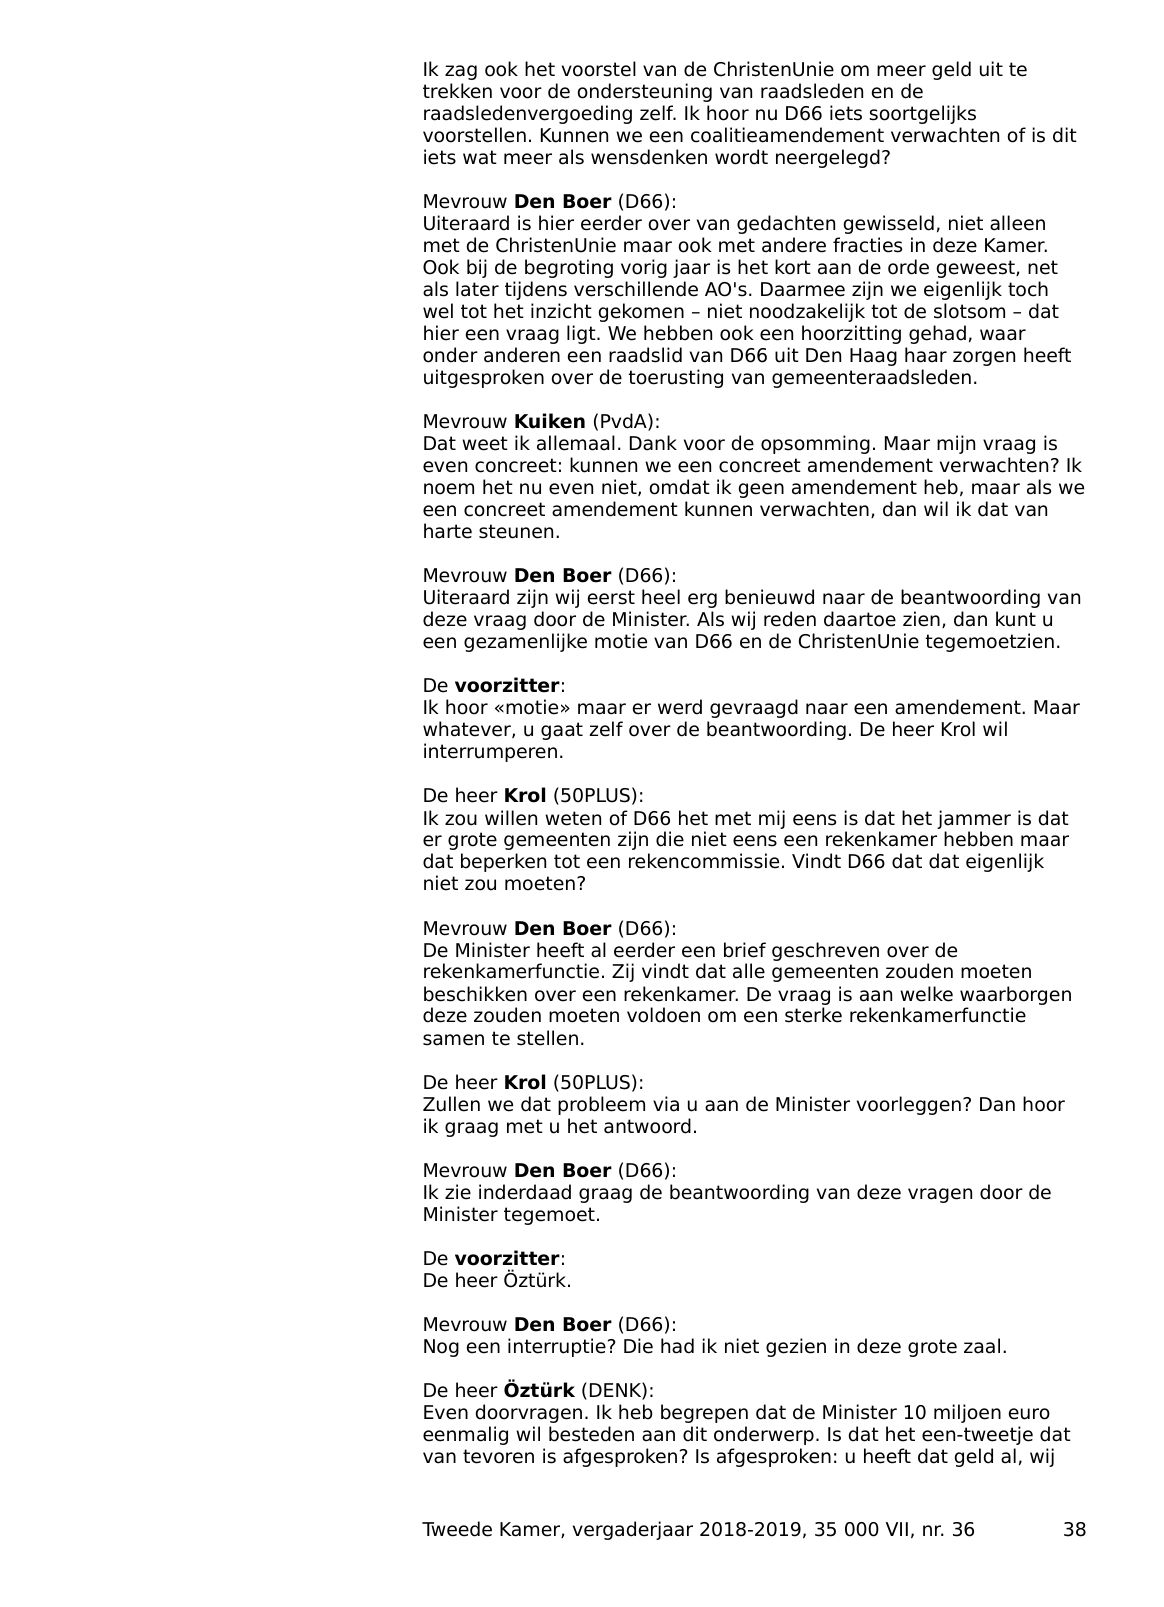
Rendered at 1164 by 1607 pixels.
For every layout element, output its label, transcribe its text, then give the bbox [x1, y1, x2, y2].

text Nog een interruptie? Die had ik niet gezien in deze grote zaal. [422, 1336, 1087, 1358]
text De heer Krol (50PLUS): [422, 785, 1087, 807]
text Even doorvragen. Ik heb begrepen dat de Minister 10 miljoen euro eenmalig wil besteden aan dit onderwerp. Is dat het een-tweetje dat van tevoren is afgesproken? Is afgesproken: u heeft dat geld al, wij [422, 1402, 1087, 1468]
text De heer Krol (50PLUS): [422, 1072, 1087, 1093]
text Mevrouw Den Boer (D66): [422, 1314, 1087, 1336]
text Dat weet ik allemaal. Dank voor de opsomming. Maar mijn vraag is even concreet: kunnen we een concreet amendement verwachten? Ik noem het nu even niet, omdat ik geen amendement heb, maar als we een concreet amendement kunnen verwachten, dan wil ik dat van harte steunen. [422, 433, 1087, 543]
text Uiteraard is hier eerder over van gedachten gewisseld, niet alleen met de ChristenUnie maar ook met andere fracties in deze Kamer. Ook bij de begroting vorig jaar is het kort aan de orde geweest, net als later tijdens verschillende AO's. Daarmee zijn we eigenlijk toch wel tot het inzicht gekomen – niet noodzakelijk tot de slotsom – dat hier een vraag ligt. We hebben ook een hoorzitting gehad, waar onder anderen een raadslid van D66 uit Den Haag haar zorgen heeft uitgesproken over de toerusting van gemeenteraadsleden. [422, 213, 1087, 389]
text Mevrouw Kuiken (PvdA): [422, 411, 1087, 433]
text Mevrouw Den Boer (D66): [422, 917, 1087, 939]
text De heer Öztürk. [422, 1270, 1087, 1292]
text Uiteraard zijn wij eerst heel erg benieuwd naar de beantwoording van deze vraag door de Minister. Als wij reden daartoe zien, dan kunt u een gezamenlijke motie van D66 en de ChristenUnie tegemoetzien. [422, 587, 1087, 653]
text Mevrouw Den Boer (D66): [422, 1160, 1087, 1182]
text Ik zou willen weten of D66 het met mij eens is dat het jammer is dat er grote gemeenten zijn die niet eens een rekenkamer hebben maar dat beperken tot een rekencommissie. Vindt D66 dat dat eigenlijk niet zou moeten? [422, 807, 1087, 895]
text Ik zag ook het voorstel van de ChristenUnie om meer geld uit te trekken voor de ondersteuning van raadsleden en de raadsledenvergoeding zelf. Ik hoor nu D66 iets soortgelijks voorstellen. Kunnen we een coalitieamendement verwachten of is dit iets wat meer als wensdenken wordt neergelegd? [422, 59, 1087, 169]
text De heer Öztürk (DENK): [422, 1380, 1087, 1402]
text Ik hoor «motie» maar er werd gevraagd naar een amendement. Maar whatever, u gaat zelf over de beantwoording. De heer Krol wil interrumperen. [422, 697, 1087, 763]
text Mevrouw Den Boer (D66): [422, 565, 1087, 587]
text Ik zie inderdaad graag de beantwoording van deze vragen door de Minister tegemoet. [422, 1182, 1087, 1226]
text Mevrouw Den Boer (D66): [422, 191, 1087, 213]
text De voorzitter: [422, 1248, 1087, 1270]
text De voorzitter: [422, 675, 1087, 697]
text Zullen we dat probleem via u aan de Minister voorleggen? Dan hoor ik graag met u het antwoord. [422, 1093, 1087, 1137]
text De Minister heeft al eerder een brief geschreven over de rekenkamerfunctie. Zij vindt dat alle gemeenten zouden moeten beschikken over een rekenkamer. De vraag is aan welke waarborgen deze zouden moeten voldoen om een sterke rekenkamerfunctie samen te stellen. [422, 939, 1087, 1049]
